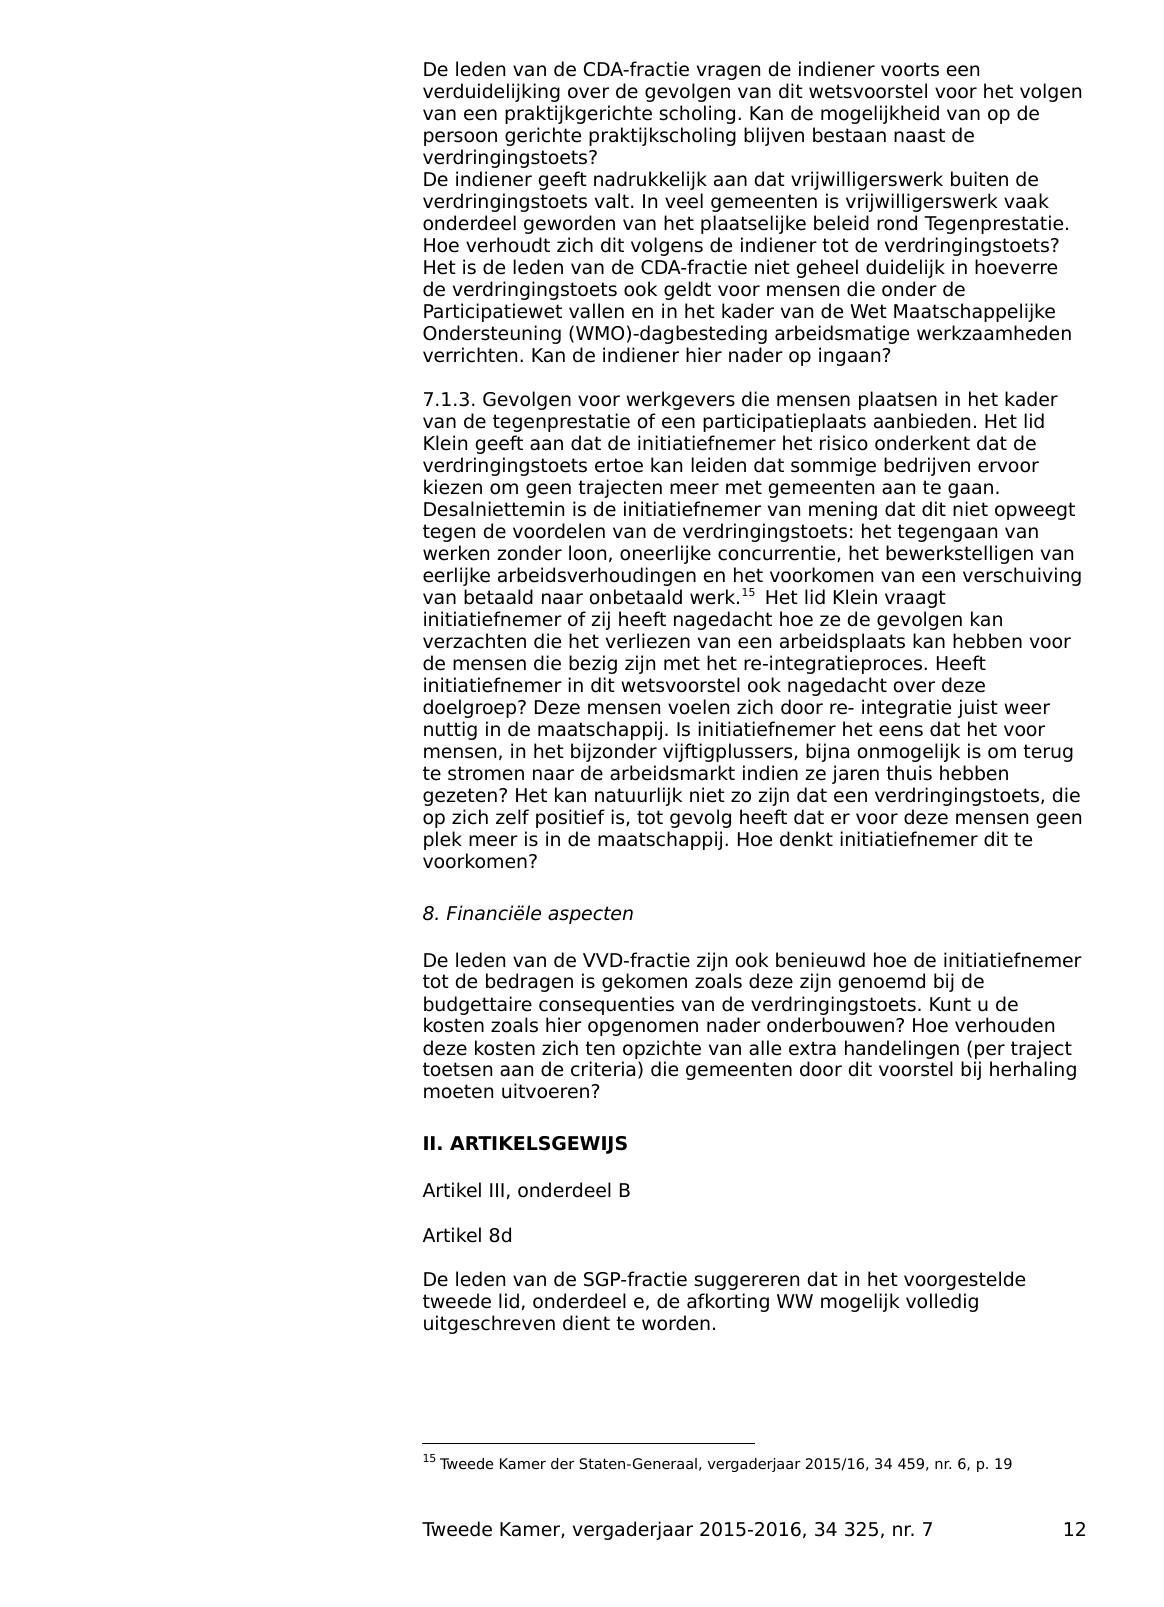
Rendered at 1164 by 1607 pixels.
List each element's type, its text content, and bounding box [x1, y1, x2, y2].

text De leden van de CDA-fractie vragen de indiener voorts een verduidelijking over de gevolgen van dit wetsvoorstel voor het volgen van een praktijkgerichte scholing. Kan de mogelijkheid van op de persoon gerichte praktijkscholing blijven bestaan naast de verdringingstoets? [422, 59, 1087, 169]
subtitle Artikel 8d [422, 1224, 1087, 1246]
text 7.1.3. Gevolgen voor werkgevers die mensen plaatsen in het kader van de tegenprestatie of een participatieplaats aanbieden. Het lid Klein geeft aan dat de initiatiefnemer het risico onderkent dat de verdringingstoets ertoe kan leiden dat sommige bedrijven ervoor kiezen om geen trajecten meer met gemeenten aan te gaan. Desalniettemin is de initiatiefnemer van mening dat dit niet opweegt tegen de voordelen van de verdringingstoets: het tegengaan van werken zonder loon, oneerlijke concurrentie, het bewerkstelligen van eerlijke arbeidsverhoudingen en het voorkomen van een verschuiving van betaald naar onbetaald werk. Het lid Klein vraagt initiatiefnemer of zij heeft nagedacht hoe ze de gevolgen kan verzachten die het verliezen van een arbeidsplaats kan hebben voor de mensen die bezig zijn met het re-integratieproces. Heeft initiatiefnemer in dit wetsvoorstel ook nagedacht over deze doelgroep? Deze mensen voelen zich door re- integratie juist weer nuttig in de maatschappij. Is initiatiefnemer het eens dat het voor mensen, in het bijzonder vijftigplussers, bijna onmogelijk is om terug te stromen naar de arbeidsmarkt indien ze jaren thuis hebben gezeten? Het kan natuurlijk niet zo zijn dat een verdringingstoets, die op zich zelf positief is, tot gevolg heeft dat er voor deze mensen geen plek meer is in de maatschappij. Hoe denkt initiatiefnemer dit te voorkomen? [422, 389, 1087, 872]
subtitle II. ARTIKELSGEWIJS [422, 1133, 1087, 1155]
subtitle 8. Financiële aspecten [422, 902, 1087, 924]
subtitle Artikel III, onderdeel B [422, 1180, 1087, 1202]
text De leden van de SGP-fractie suggereren dat in het voorgestelde tweede lid, onderdeel e, de afkorting WW mogelijk volledig uitgeschreven dient te worden. [422, 1269, 1087, 1334]
text Het is de leden van de CDA-fractie niet geheel duidelijk in hoeverre de verdringingstoets ook geldt voor mensen die onder de Participatiewet vallen en in het kader van de Wet Maatschappelijke Ondersteuning (WMO)-dagbesteding arbeidsmatige werkzaamheden verrichten. Kan de indiener hier nader op ingaan? [422, 257, 1087, 367]
text De leden van de VVD-fractie zijn ook benieuwd hoe de initiatiefnemer tot de bedragen is gekomen zoals deze zijn genoemd bij de budgettaire consequenties van de verdringingstoets. Kunt u de kosten zoals hier opgenomen nader onderbouwen? Hoe verhouden deze kosten zich ten opzichte van alle extra handelingen (per traject toetsen aan de criteria) die gemeenten door dit voorstel bij herhaling moeten uitvoeren? [422, 949, 1087, 1103]
text De indiener geeft nadrukkelijk aan dat vrijwilligerswerk buiten de verdringingstoets valt. In veel gemeenten is vrijwilligerswerk vaak onderdeel geworden van het plaatselijke beleid rond Tegenprestatie. Hoe verhoudt zich dit volgens de indiener tot de verdringingstoets? [422, 169, 1087, 257]
text Tweede Kamer der Staten-Generaal, vergaderjaar 2015/16, 34 459, nr. 6, p. 19 [422, 1452, 1087, 1474]
